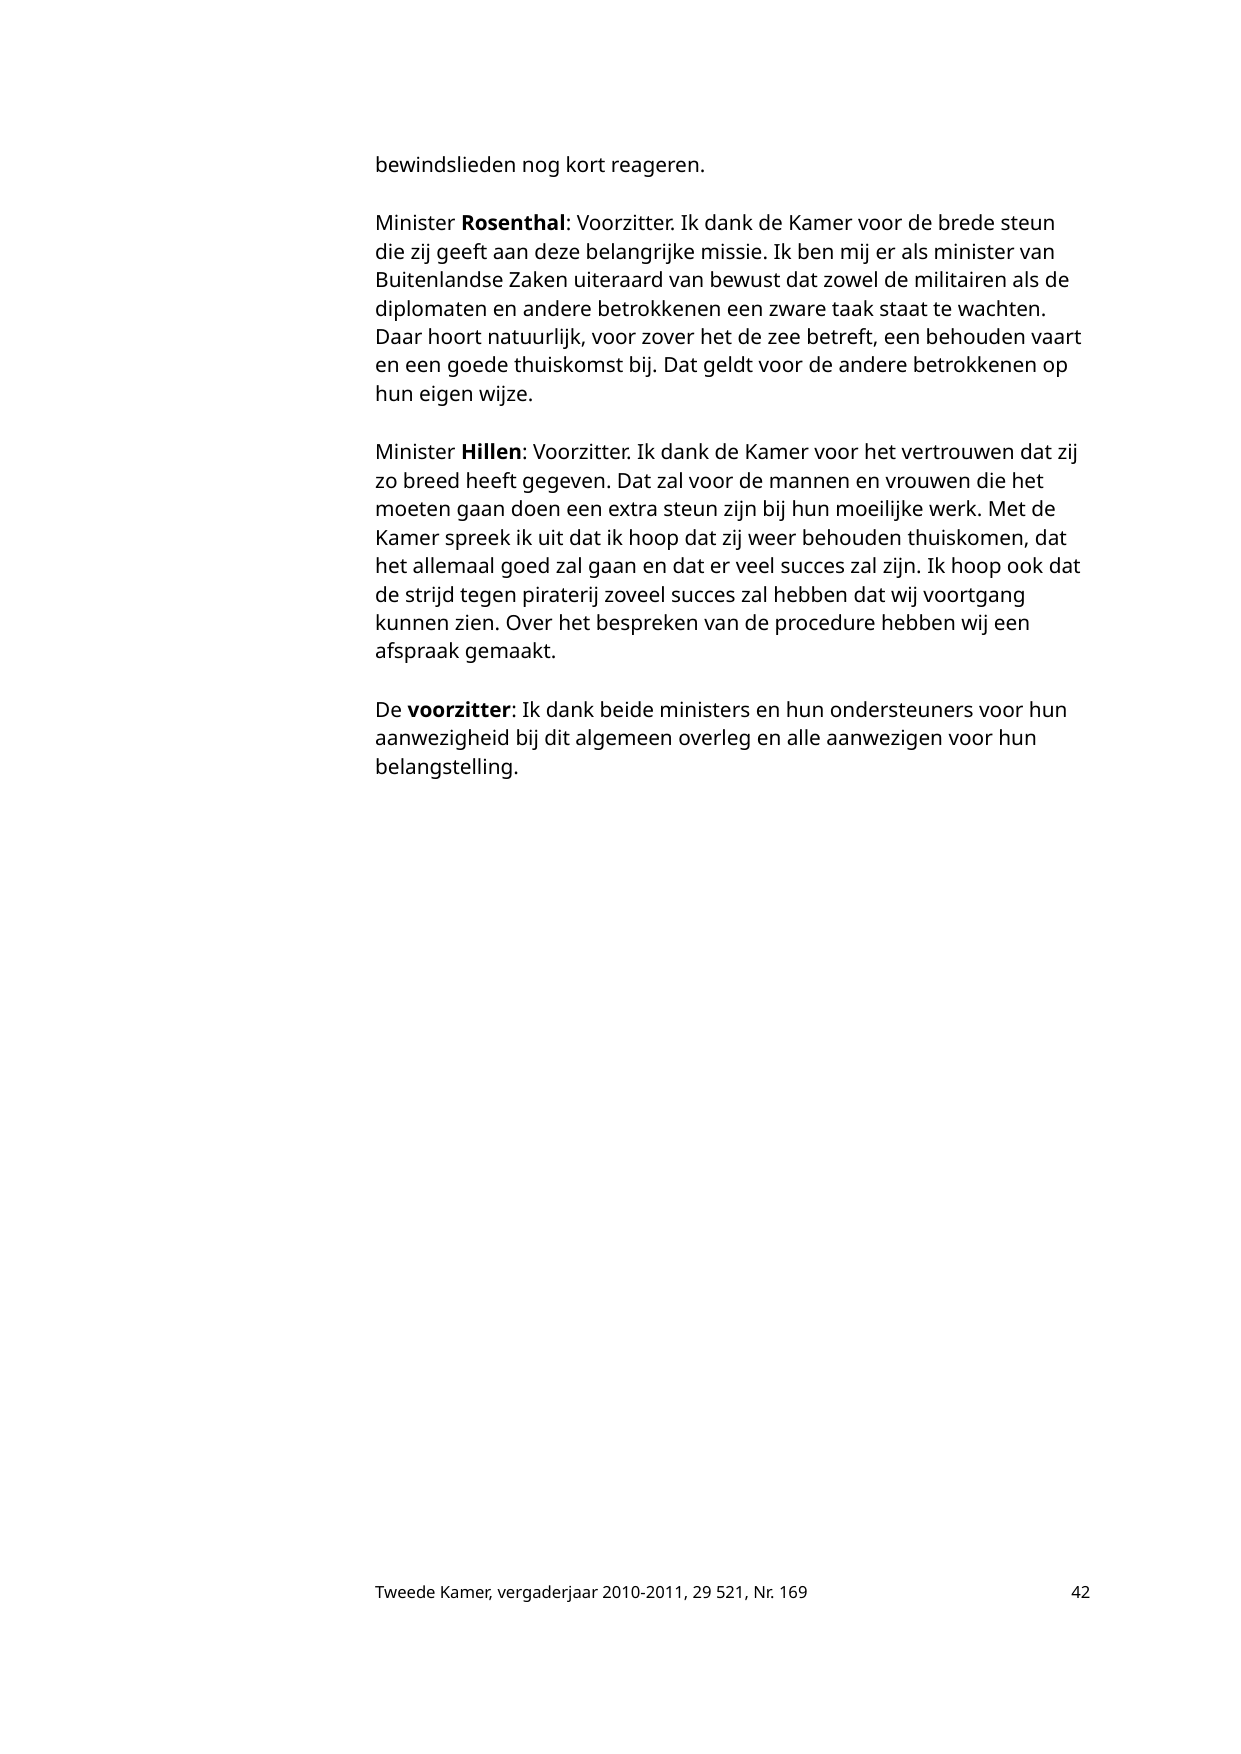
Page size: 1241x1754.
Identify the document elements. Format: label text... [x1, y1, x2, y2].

text Minister Hillen: Voorzitter. Ik dank de Kamer voor het vertrouwen dat zij zo breed heeft gegeven. Dat zal voor de mannen en vrouwen die het moeten gaan doen een extra steun zijn bij hun moeilijke werk. Met de Kamer spreek ik uit dat ik hoop dat zij weer behouden thuiskomen, dat het allemaal goed zal gaan en dat er veel succes zal zijn. Ik hoop ook dat de strijd tegen piraterij zoveel succes zal hebben dat wij voortgang kunnen zien. Over het bespreken van de procedure hebben wij een afspraak gemaakt. [375, 437, 1090, 665]
text De voorzitter: Ik dank beide ministers en hun ondersteuners voor hun aanwezigheid bij dit algemeen overleg en alle aanwezigen voor hun belangstelling. [375, 695, 1090, 780]
text bewindslieden nog kort reageren. [375, 150, 1090, 178]
text Minister Rosenthal: Voorzitter. Ik dank de Kamer voor de brede steun die zij geeft aan deze belangrijke missie. Ik ben mij er als minister van Buitenlandse Zaken uiteraard van bewust dat zowel de militairen als de diplomaten en andere betrokkenen een zware taak staat te wachten. Daar hoort natuurlijk, voor zover het de zee betreft, een behouden vaart en een goede thuiskomst bij. Dat geldt voor de andere betrokkenen op hun eigen wijze. [375, 208, 1090, 407]
